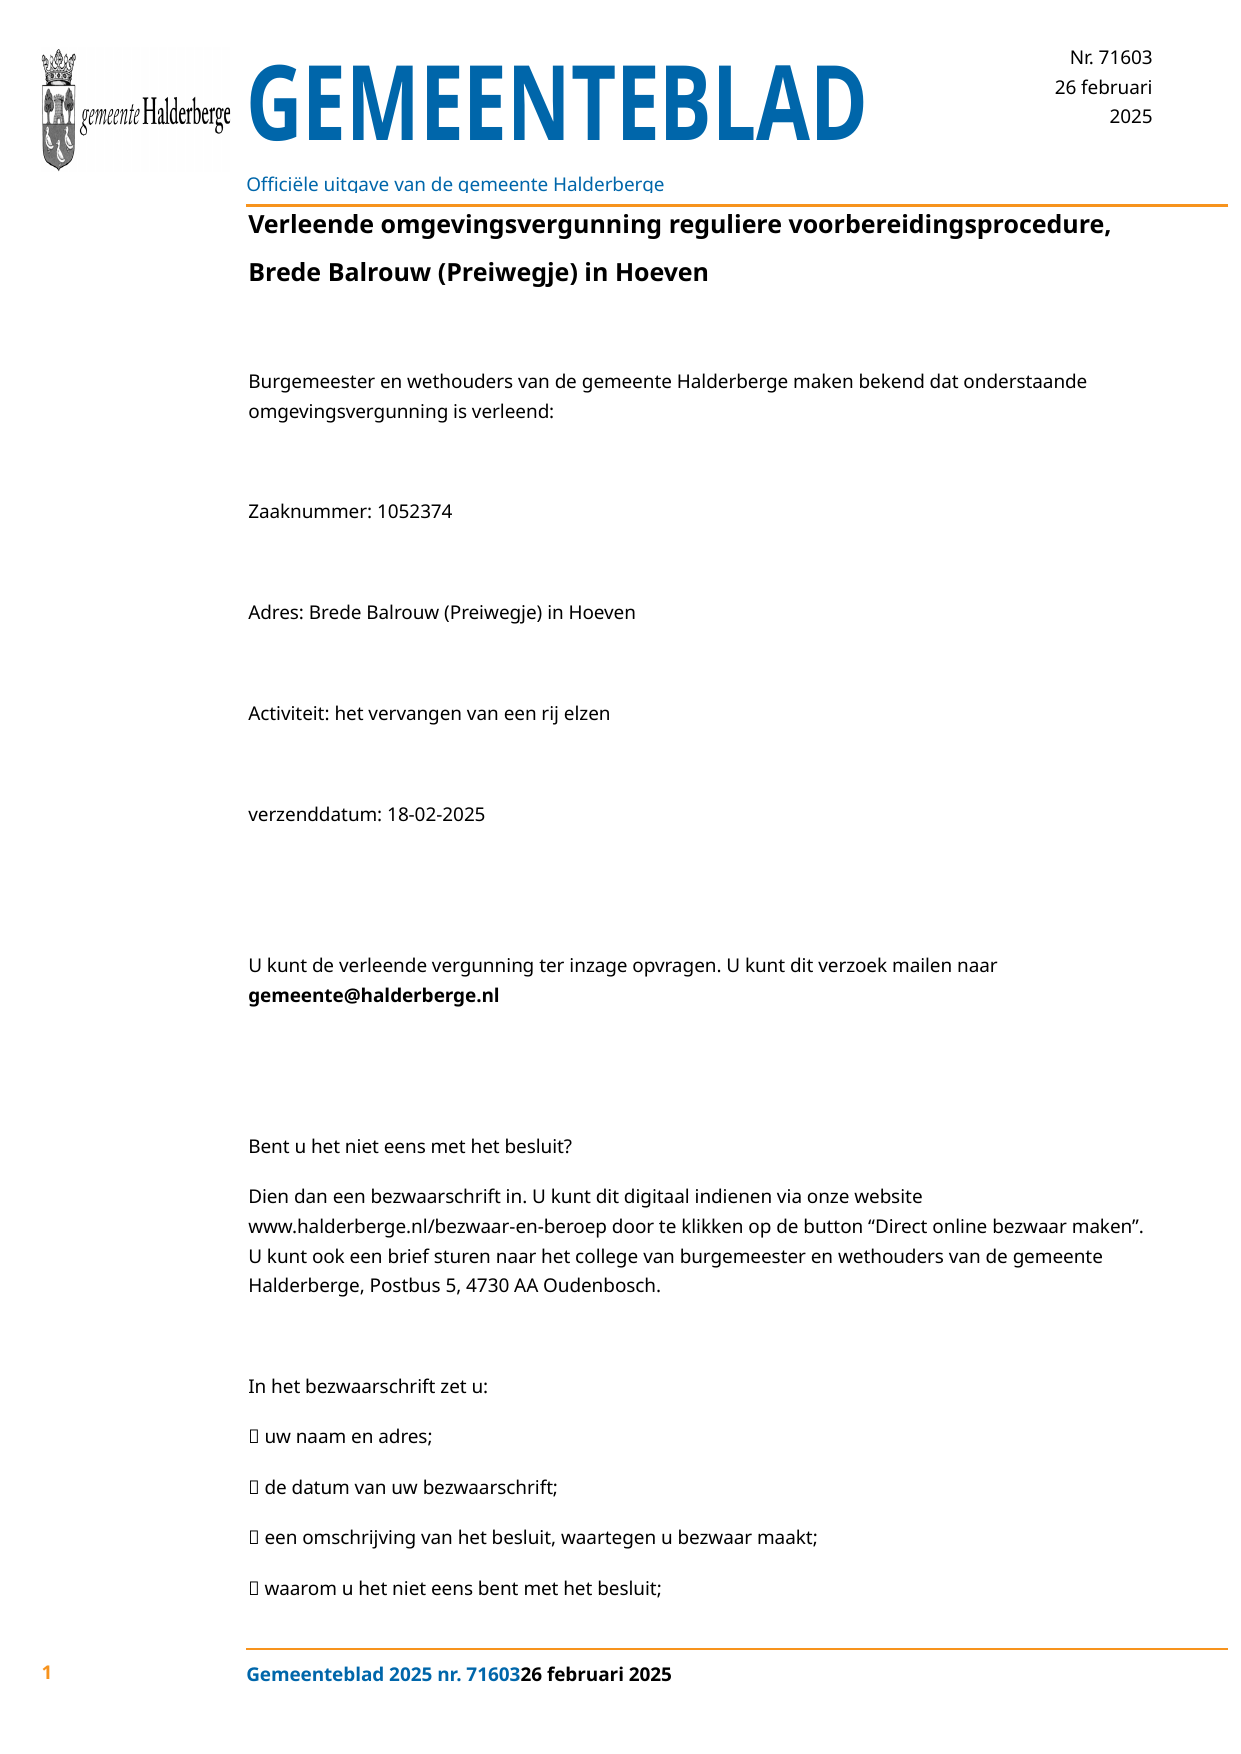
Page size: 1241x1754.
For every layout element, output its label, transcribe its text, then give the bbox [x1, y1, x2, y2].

text  een omschrijving van het besluit, waartegen u bezwaar maakt; [248, 1524, 1152, 1550]
picture [41, 47, 231, 172]
text U kunt de verleende vergunning ter inzage opvragen. U kunt dit verzoek mailen naar gemeente@halderberge.nl [248, 952, 1152, 1008]
text Adres: Brede Balrouw (Preiwegje) in Hoeven [248, 599, 1152, 625]
text In het bezwaarschrift zet u: [248, 1373, 1152, 1399]
text  de datum van uw bezwaarschrift; [248, 1474, 1152, 1500]
text  uw naam en adres; [248, 1424, 1152, 1449]
text Activiteit: het vervangen van een rij elzen [248, 700, 1152, 726]
text  waarom u het niet eens bent met het besluit; [248, 1575, 1152, 1601]
text verzenddatum: 18-02-2025 [248, 801, 1152, 827]
text Dien dan een bezwaarschrift in. U kunt dit digitaal indienen via onze website www.halderberge.nl/bezwaar-en-beroep door te klikken op de button “Direct online bezwaar maken”. U kunt ook een brief sturen naar het college van burgemeester en wethouders van de gemeente Halderberge, Postbus 5, 4730 AA Oudenbosch. [248, 1184, 1152, 1298]
text Bent u het niet eens met het besluit? [248, 1133, 1152, 1159]
text Burgemeester en wethouders van de gemeente Halderberge maken bekend dat onderstaande omgevingsvergunning is verleend: [248, 368, 1152, 424]
text Verleende omgevingsvergunning reguliere voorbereidingsprocedure, Brede Balrouw (Preiwegje) in Hoeven [248, 207, 1152, 288]
text Zaaknummer: 1052374 [248, 499, 1152, 524]
